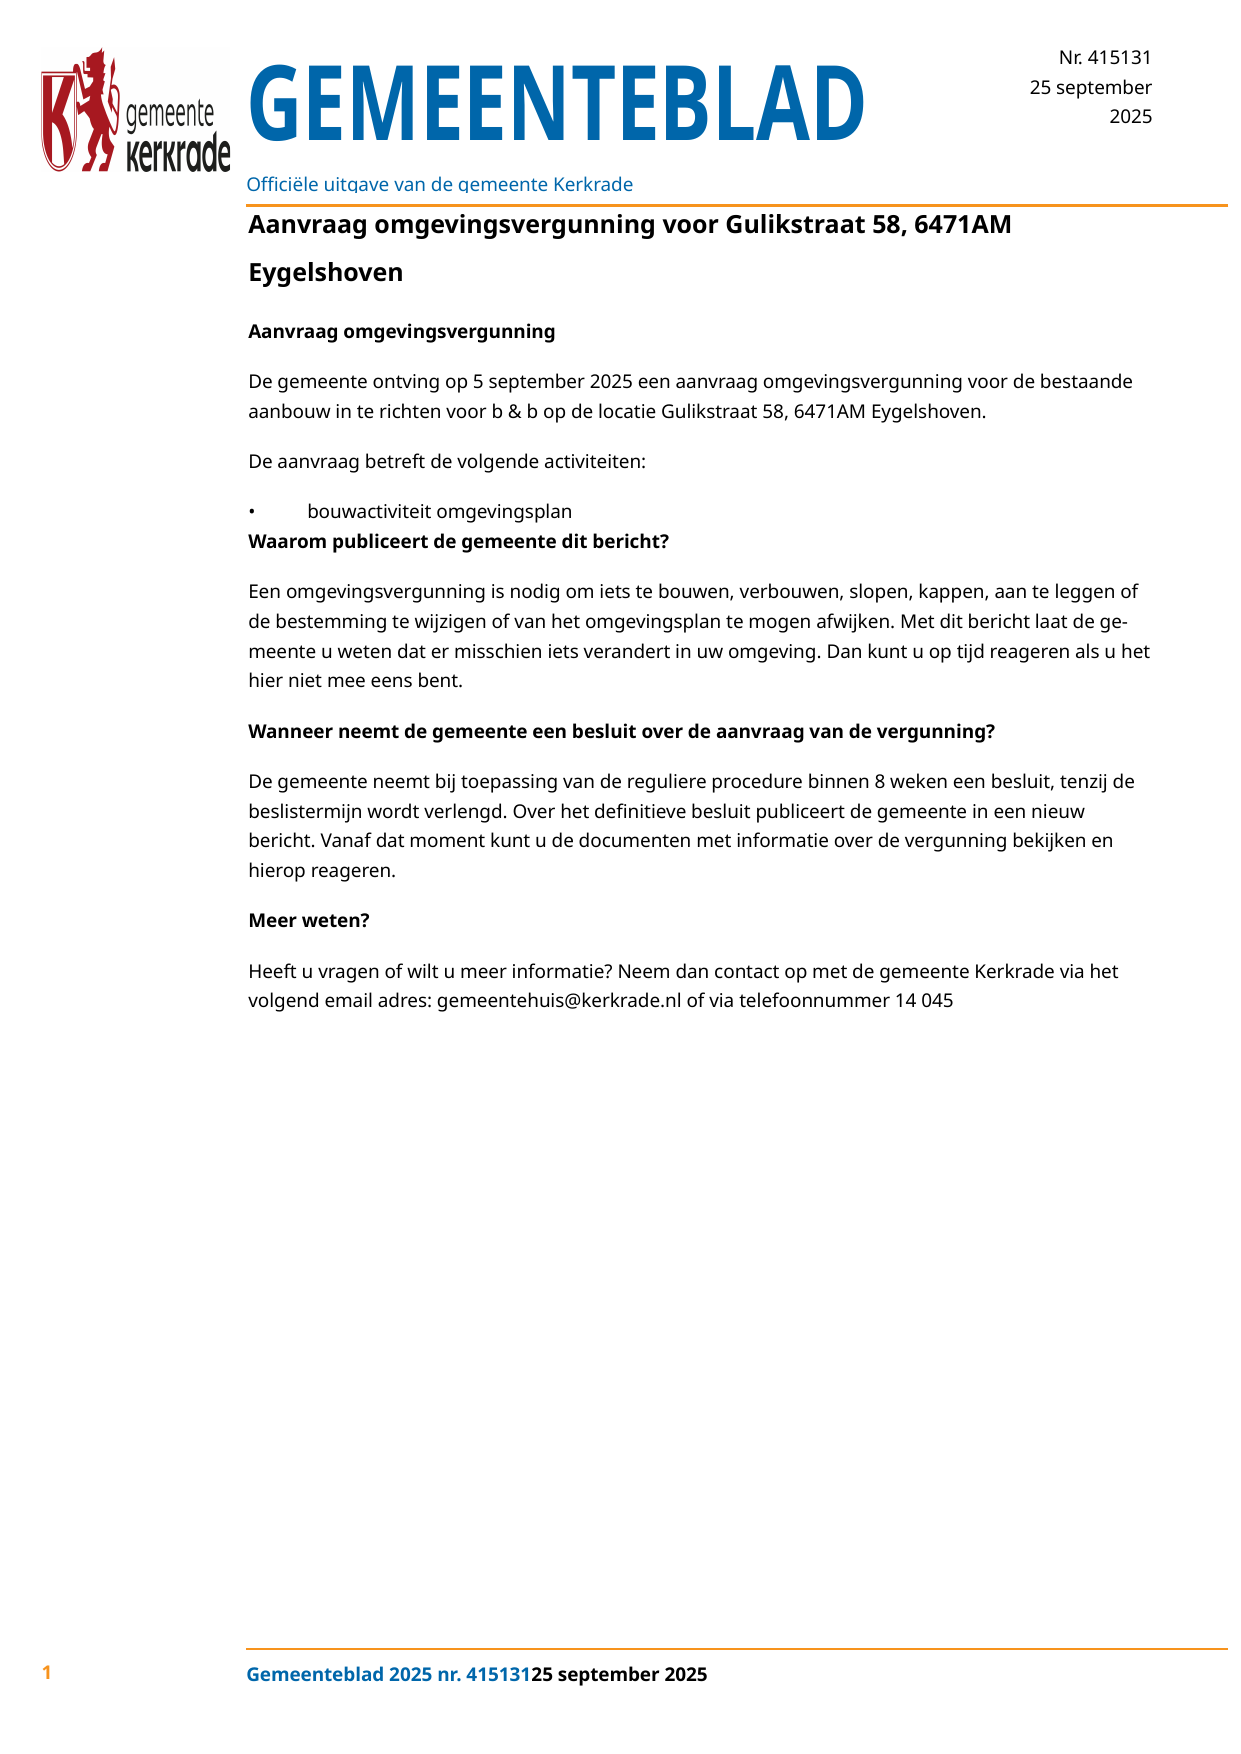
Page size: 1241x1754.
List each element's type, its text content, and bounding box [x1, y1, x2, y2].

text De gemeente neemt bij toepassing van de reguliere procedure binnen 8 weken een besluit, tenzij de beslistermijn wordt verlengd. Over het definitieve besluit publiceert de gemeente in een nieuw bericht. Vanaf dat moment kunt u de documenten met informatie over de vergunning bekijken en hierop reageren. [248, 768, 1152, 883]
text Waarom publiceert de gemeente dit bericht? [248, 528, 1152, 554]
text Meer weten? [248, 907, 1152, 933]
text Een omgevingsvergunning is nodig om iets te bouwen, verbouwen, slopen, kappen, aan te leggen of de bestemming te wijzigen of van het omgevingsplan te mogen afwijken. Met dit bericht laat de ge- meente u weten dat er misschien iets verandert in uw omgeving. Dan kunt u op tijd reageren als u het hier niet mee eens bent. [248, 579, 1152, 693]
text Aanvraag omgevingsvergunning voor Gulikstraat 58, 6471AM Eygelshoven [248, 207, 1152, 288]
list bouwactiviteit omgevingsplan [248, 499, 1152, 524]
text Wanneer neemt de gemeente een besluit over de aanvraag van de vergunning? [248, 718, 1152, 744]
text De aanvraag betreft de volgende activiteiten: [248, 448, 1152, 474]
picture [41, 47, 231, 172]
text De gemeente ontving op 5 september 2025 een aanvraag omgevingsvergunning voor de bestaande aanbouw in te richten voor b & b op de locatie Gulikstraat 58, 6471AM Eygelshoven. [248, 368, 1152, 424]
text Heeft u vragen of wilt u meer informatie? Neem dan contact op met de gemeente Kerkrade via het volgend email adres: gemeentehuis@kerkrade.nl of via telefoonnummer 14 045 [248, 958, 1152, 1013]
text Aanvraag omgevingsvergunning [248, 318, 1152, 344]
